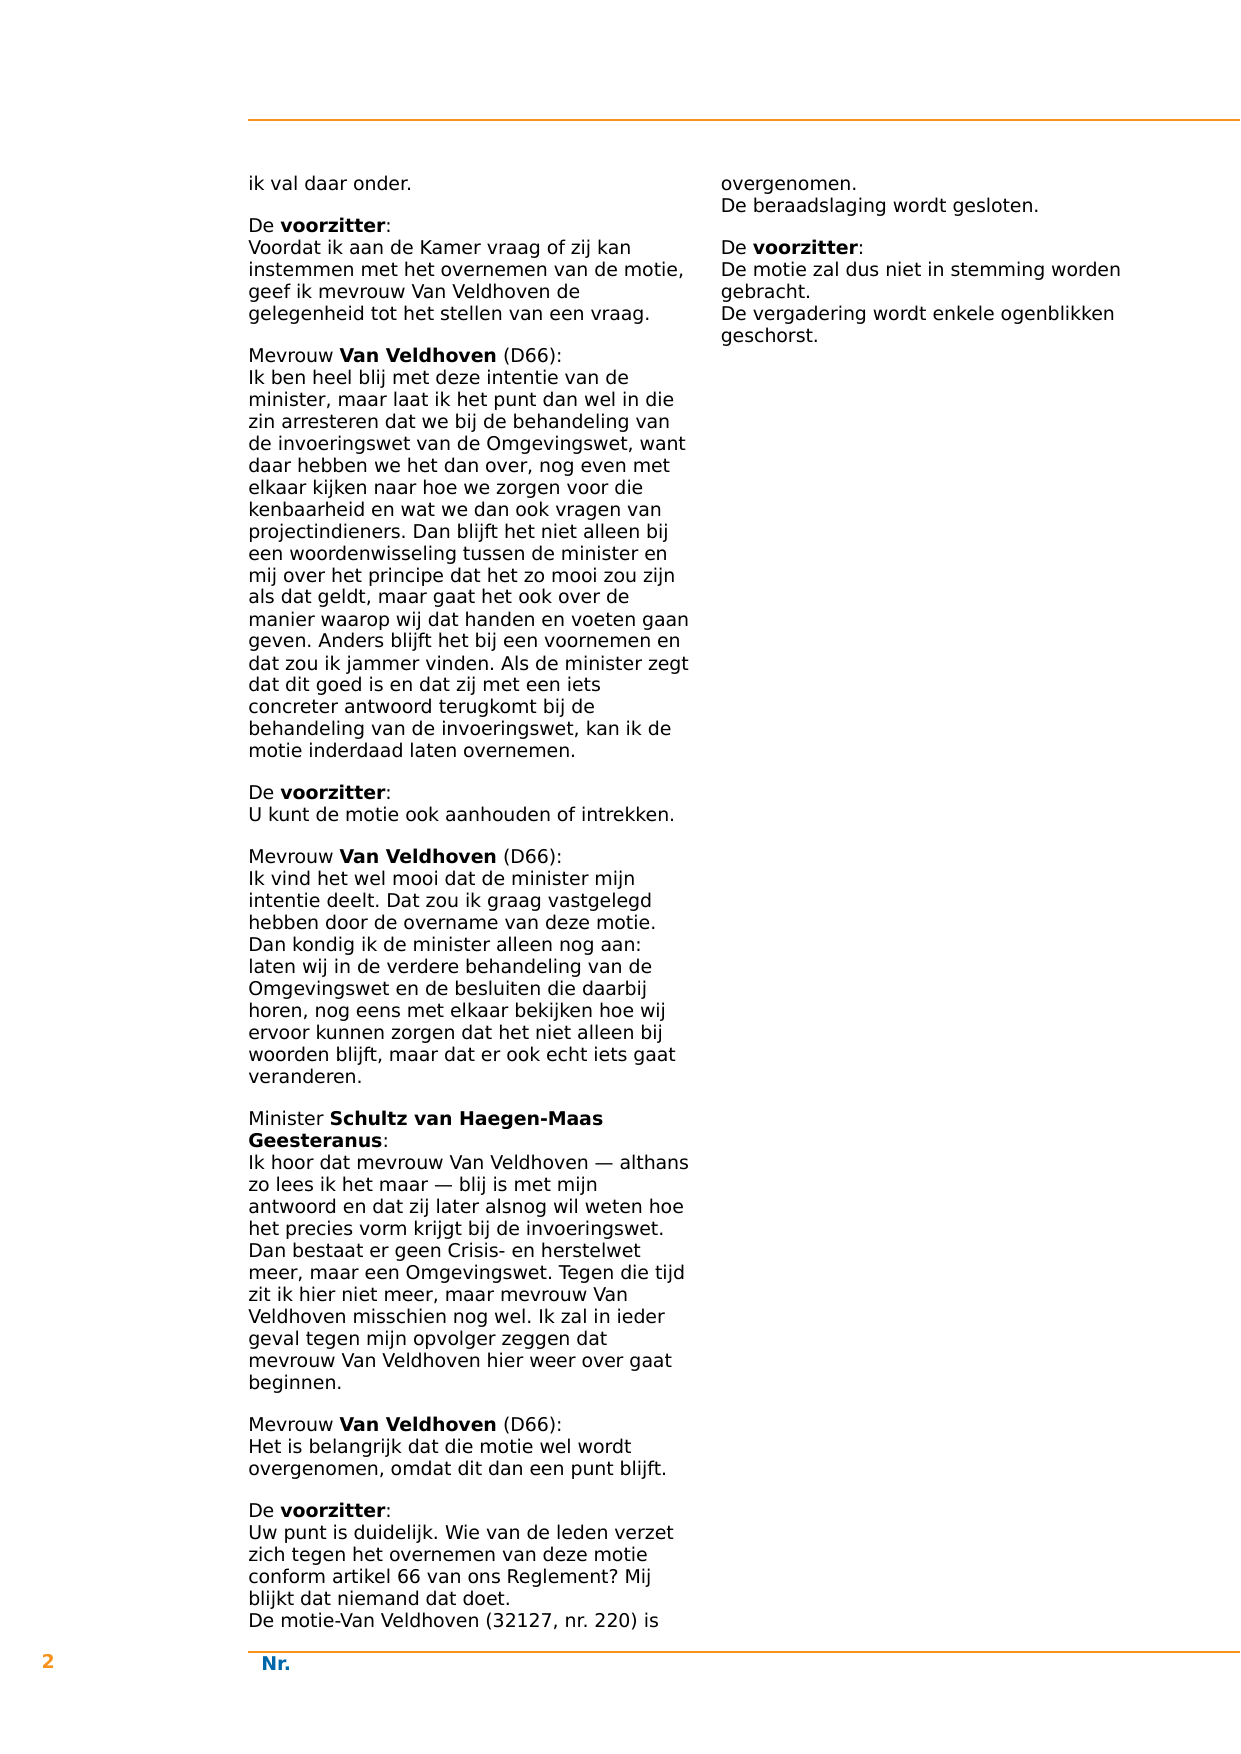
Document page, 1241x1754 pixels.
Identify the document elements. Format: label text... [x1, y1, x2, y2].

text Minister Schultz van Haegen-Maas Geesteranus: [248, 1108, 691, 1152]
text U kunt de motie ook aanhouden of intrekken. [248, 804, 691, 826]
text Het is belangrijk dat die motie wel wordt overgenomen, omdat dit dan een punt blijft. [248, 1436, 691, 1480]
text De motie zal dus niet in stemming worden gebracht. [721, 259, 1163, 303]
text De motie-Van Veldhoven (32127, nr. 220) is [248, 1609, 691, 1632]
text De voorzitter: [248, 782, 691, 804]
text De beraadslaging wordt gesloten. [721, 195, 1163, 217]
text Ik ben heel blij met deze intentie van de minister, maar laat ik het punt dan wel in die zin arresteren dat we bij de behandeling van de invoeringswet van de Omgevingswet, want daar hebben we het dan over, nog even met elkaar kijken naar hoe we zorgen voor die kenbaarheid en wat we dan ook vragen van projectindieners. Dan blijft het niet alleen bij een woordenwisseling tussen de minister en mij over het principe dat het zo mooi zou zijn als dat geldt, maar gaat het ook over de manier waarop wij dat handen en voeten gaan geven. Anders blijft het bij een voornemen en dat zou ik jammer vinden. Als de minister zegt dat dit goed is en dat zij met een iets concreter antwoord terugkomt bij de behandeling van de invoeringswet, kan ik de motie inderdaad laten overnemen. [248, 367, 691, 762]
text De vergadering wordt enkele ogenblikken geschorst. [721, 303, 1163, 347]
text Voordat ik aan de Kamer vraag of zij kan instemmen met het overnemen van de motie, geef ik mevrouw Van Veldhoven de gelegenheid tot het stellen van een vraag. [248, 237, 691, 325]
text De voorzitter: [248, 1500, 691, 1522]
text Mevrouw Van Veldhoven (D66): [248, 345, 691, 367]
text Ik vind het wel mooi dat de minister mijn intentie deelt. Dat zou ik graag vastgelegd hebben door de overname van deze motie. Dan kondig ik de minister alleen nog aan: laten wij in de verdere behandeling van de Omgevingswet en de besluiten die daarbij horen, nog eens met elkaar bekijken hoe wij ervoor kunnen zorgen dat het niet alleen bij woorden blijft, maar dat er ook echt iets gaat veranderen. [248, 868, 691, 1088]
text Ik hoor dat mevrouw Van Veldhoven — althans zo lees ik het maar — blij is met mijn antwoord en dat zij later alsnog wil weten hoe het precies vorm krijgt bij de invoeringswet. Dan bestaat er geen Crisis- en herstelwet meer, maar een Omgevingswet. Tegen die tijd zit ik hier niet meer, maar mevrouw Van Veldhoven misschien nog wel. Ik zal in ieder geval tegen mijn opvolger zeggen dat mevrouw Van Veldhoven hier weer over gaat beginnen. [248, 1152, 691, 1394]
text Mevrouw Van Veldhoven (D66): [248, 846, 691, 868]
text Uw punt is duidelijk. Wie van de leden verzet zich tegen het overnemen van deze motie conform artikel 66 van ons Reglement? Mij blijkt dat niemand dat doet. [248, 1522, 691, 1609]
text De voorzitter: [248, 215, 691, 237]
text overgenomen. [721, 173, 1163, 195]
text Mevrouw Van Veldhoven (D66): [248, 1414, 691, 1436]
text De voorzitter: [721, 237, 1163, 259]
text ik val daar onder. [248, 173, 691, 195]
